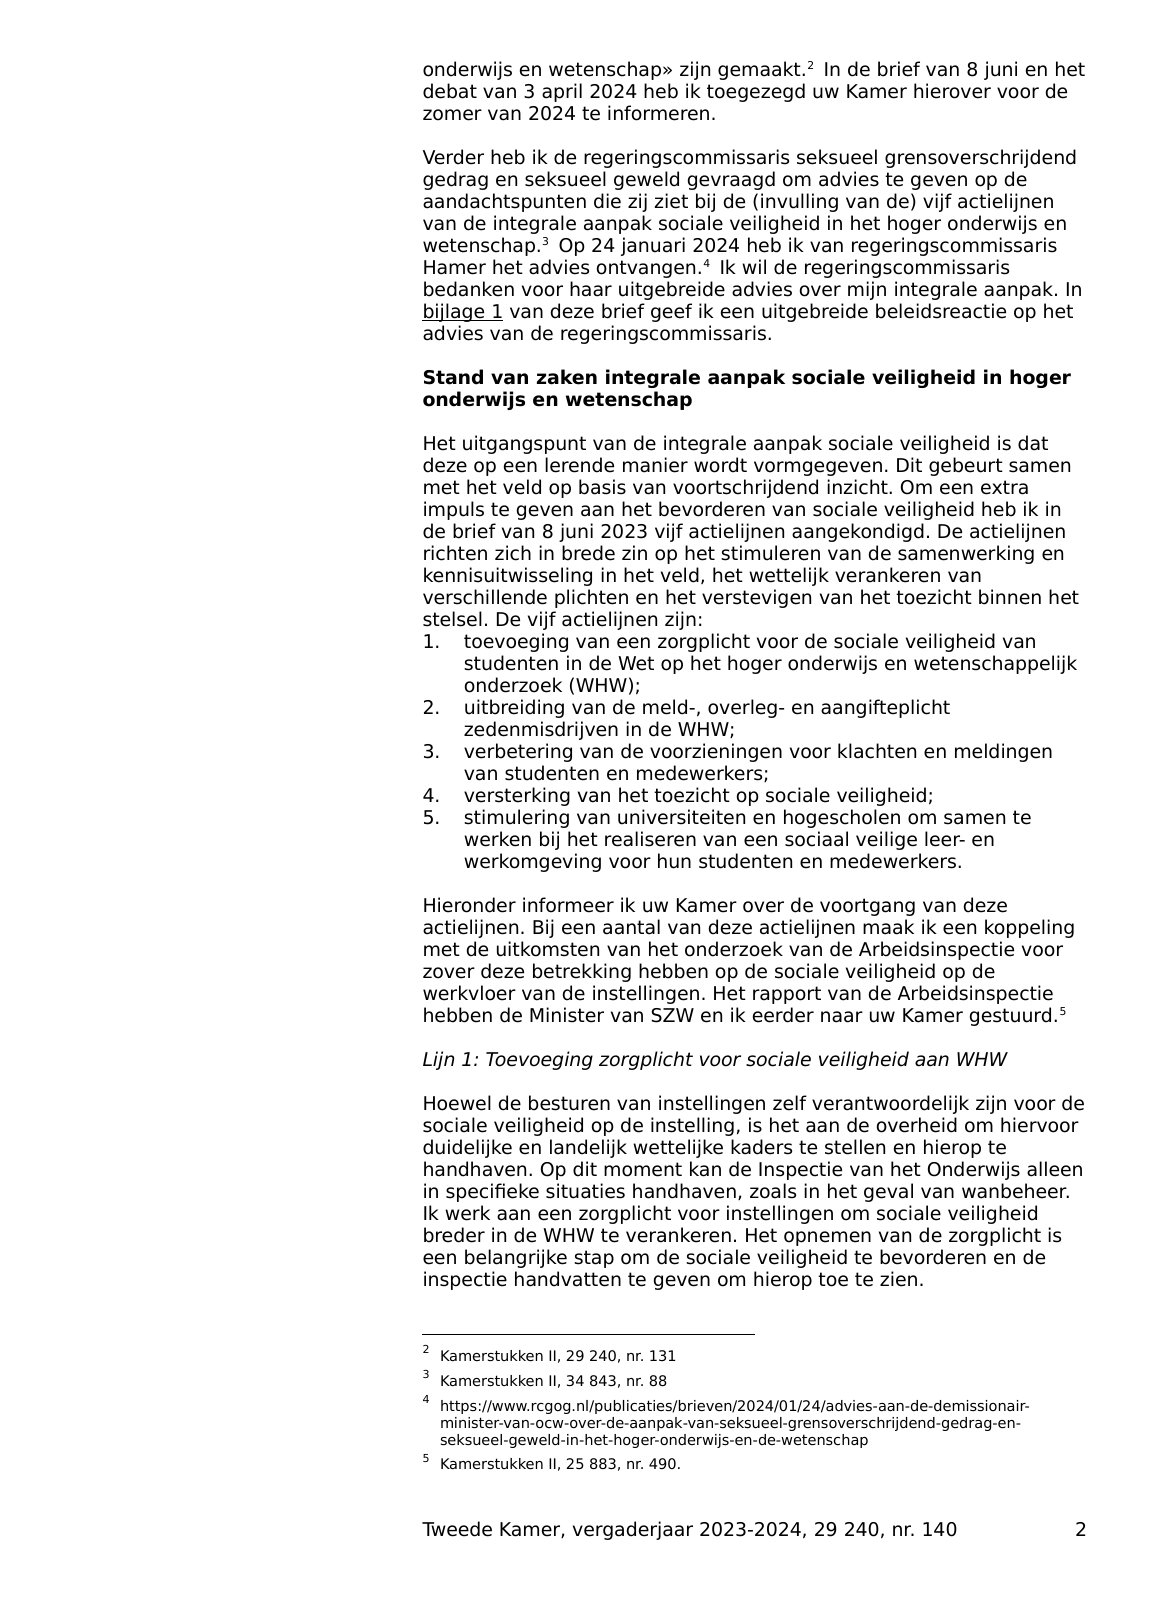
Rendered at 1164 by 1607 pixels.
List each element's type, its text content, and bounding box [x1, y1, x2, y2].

text https://www.rcgog.nl/publicaties/brieven/2024/01/24/advies-aan-de-demissionair-minister-van-ocw-over-de-aanpak-van-seksueel-grensoverschrijdend-gedrag-en-seksueel-geweld-in-het-hoger-onderwijs-en-de-wetenschap [422, 1393, 1087, 1449]
subtitle Lijn 1: Toevoeging zorgplicht voor sociale veiligheid aan WHW [422, 1049, 1087, 1071]
text 4. versterking van het toezicht op sociale veiligheid; [422, 785, 1087, 807]
text 5. stimulering van universiteiten en hogescholen om samen te werken bij het realiseren van een sociaal veilige leer- en werkomgeving voor hun studenten en medewerkers. [422, 807, 1087, 873]
text 3. verbetering van de voorzieningen voor klachten en meldingen van studenten en medewerkers; [422, 741, 1087, 785]
text onderwijs en wetenschap» zijn gemaakt. In de brief van 8 juni en het debat van 3 april 2024 heb ik toegezegd uw Kamer hierover voor de zomer van 2024 te informeren. [422, 59, 1087, 125]
text Hoewel de besturen van instellingen zelf verantwoordelijk zijn voor de sociale veiligheid op de instelling, is het aan de overheid om hiervoor duidelijke en landelijk wettelijke kaders te stellen en hierop te handhaven. Op dit moment kan de Inspectie van het Onderwijs alleen in specifieke situaties handhaven, zoals in het geval van wanbeheer. Ik werk aan een zorgplicht voor instellingen om sociale veiligheid breder in de WHW te verankeren. Het opnemen van de zorgplicht is een belangrijke stap om de sociale veiligheid te bevorderen en de inspectie handvatten te geven om hierop toe te zien. [422, 1093, 1087, 1291]
text Kamerstukken II, 29 240, nr. 131 [422, 1343, 1087, 1366]
text Kamerstukken II, 25 883, nr. 490. [422, 1452, 1087, 1474]
text Het uitgangspunt van de integrale aanpak sociale veiligheid is dat deze op een lerende manier wordt vormgegeven. Dit gebeurt samen met het veld op basis van voortschrijdend inzicht. Om een extra impuls te geven aan het bevorderen van sociale veiligheid heb ik in de brief van 8 juni 2023 vijf actielijnen aangekondigd. De actielijnen richten zich in brede zin op het stimuleren van de samenwerking en kennisuitwisseling in het veld, het wettelijk verankeren van verschillende plichten en het verstevigen van het toezicht binnen het stelsel. De vijf actielijnen zijn: [422, 433, 1087, 631]
text Verder heb ik de regeringscommissaris seksueel grensoverschrijdend gedrag en seksueel geweld gevraagd om advies te geven op de aandachtspunten die zij ziet bij de (invulling van de) vijf actielijnen van de integrale aanpak sociale veiligheid in het hoger onderwijs en wetenschap. Op 24 januari 2024 heb ik van regeringscommissaris Hamer het advies ontvangen. Ik wil de regeringscommissaris bedanken voor haar uitgebreide advies over mijn integrale aanpak. In bijlage 1 van deze brief geef ik een uitgebreide beleidsreactie op het advies van de regeringscommissaris. [422, 147, 1087, 345]
subtitle Stand van zaken integrale aanpak sociale veiligheid in hoger onderwijs en wetenschap [422, 367, 1087, 411]
text 2. uitbreiding van de meld-, overleg- en aangifteplicht zedenmisdrijven in de WHW; [422, 697, 1087, 741]
text Kamerstukken II, 34 843, nr. 88 [422, 1368, 1087, 1391]
text 1. toevoeging van een zorgplicht voor de sociale veiligheid van studenten in de Wet op het hoger onderwijs en wetenschappelijk onderzoek (WHW); [422, 631, 1087, 697]
text Hieronder informeer ik uw Kamer over de voortgang van deze actielijnen. Bij een aantal van deze actielijnen maak ik een koppeling met de uitkomsten van het onderzoek van de Arbeidsinspectie voor zover deze betrekking hebben op de sociale veiligheid op de werkvloer van de instellingen. Het rapport van de Arbeidsinspectie hebben de Minister van SZW en ik eerder naar uw Kamer gestuurd. [422, 895, 1087, 1027]
